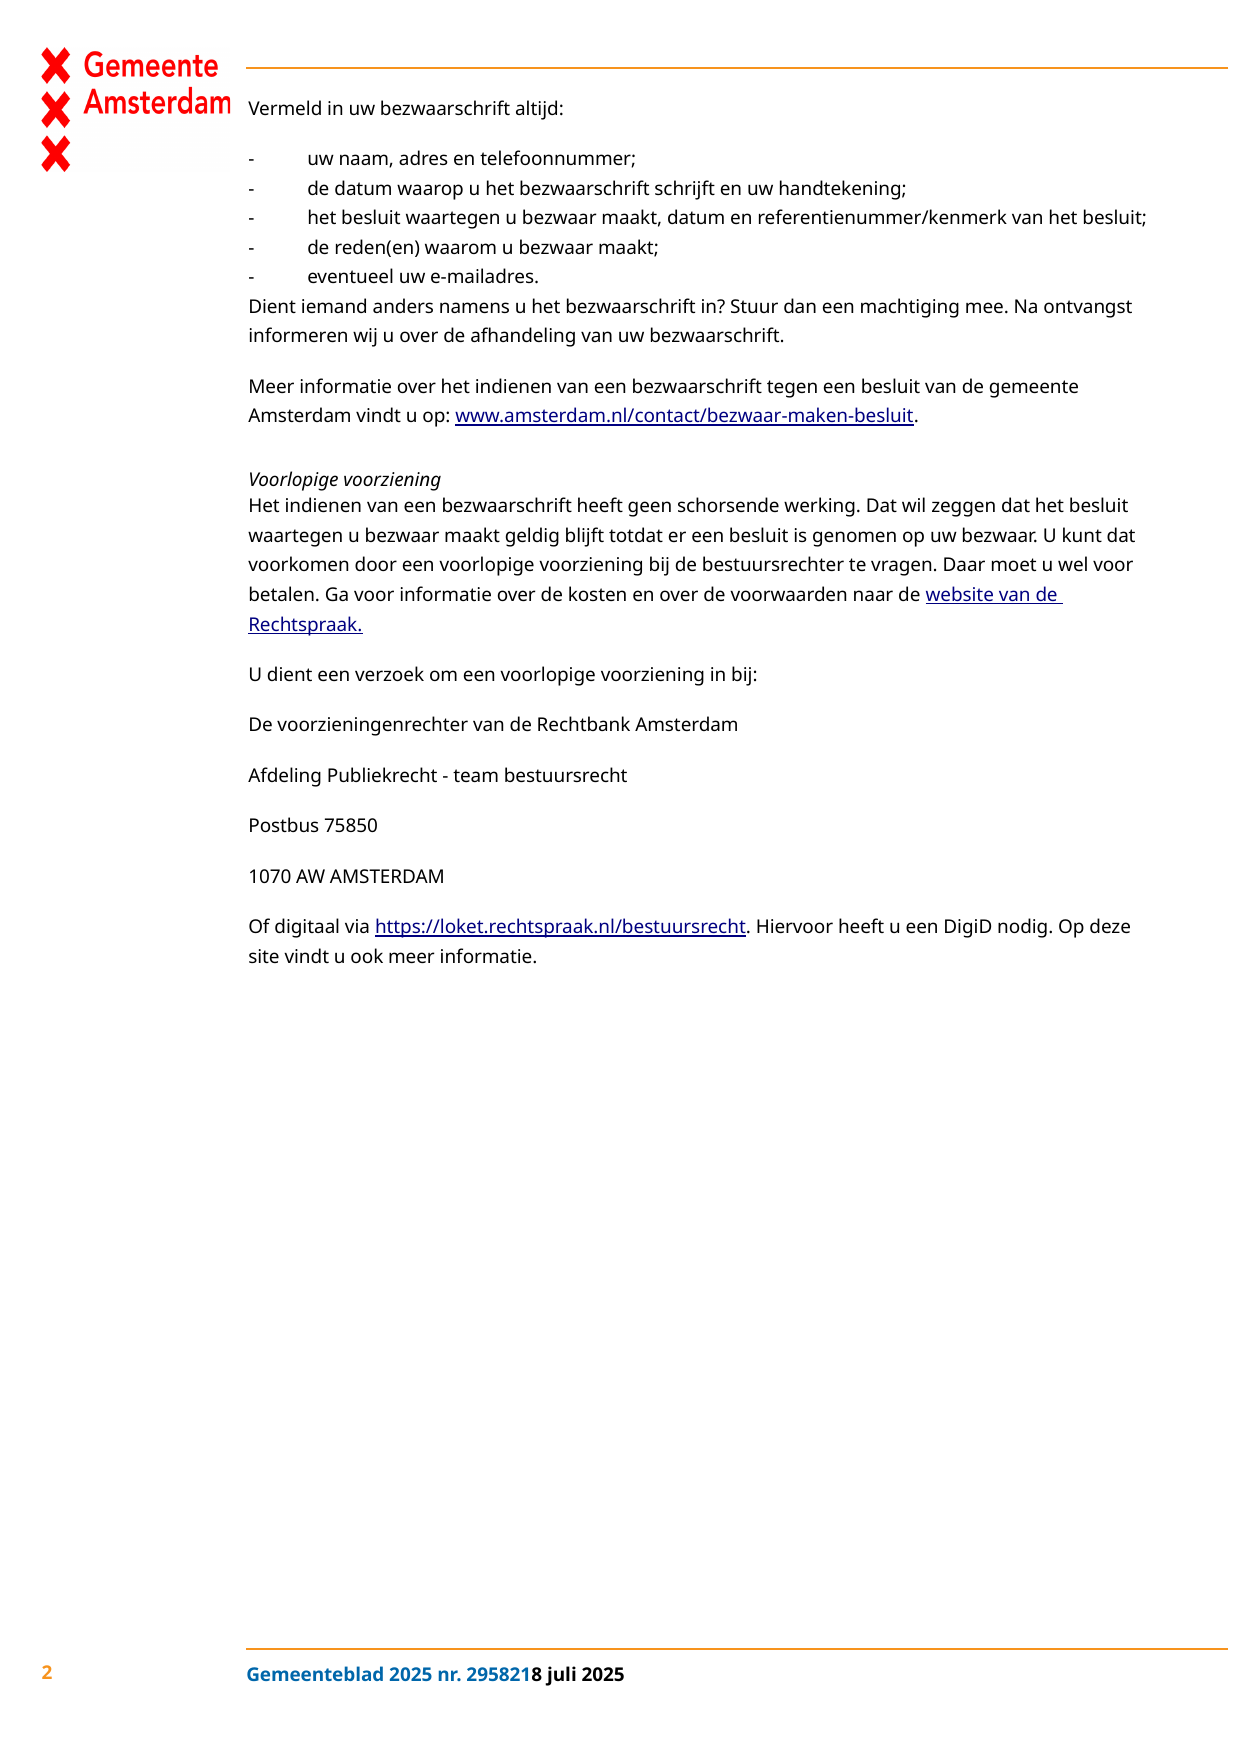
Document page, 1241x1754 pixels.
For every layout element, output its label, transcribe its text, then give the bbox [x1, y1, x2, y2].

list eventueel uw e-mailadres. [248, 263, 1152, 289]
text Postbus 75850 [248, 812, 1152, 838]
list uw naam, adres en telefoonnummer; [248, 145, 1152, 171]
text De voorzieningenrechter van de Rechtbank Amsterdam [248, 712, 1152, 737]
text Of digitaal via https://loket.rechtspraak.nl/bestuursrecht. Hiervoor heeft u een DigiD nodig. Op deze site vindt u ook meer informatie. [248, 913, 1152, 968]
list de datum waarop u het bezwaarschrift schrijft en uw handtekening; [248, 175, 1152, 201]
text Meer informatie over het indienen van een bezwaarschrift tegen een besluit van de gemeente Amsterdam vindt u op: www.amsterdam.nl/contact/bezwaar-maken-besluit. [248, 373, 1152, 428]
list het besluit waartegen u bezwaar maakt, datum en referentienummer/kenmerk van het besluit; [248, 204, 1152, 230]
text U dient een verzoek om een voorlopige voorziening in bij: [248, 661, 1152, 687]
text 1070 AW AMSTERDAM [248, 863, 1152, 888]
text Het indienen van een bezwaarschrift heeft geen schorsende werking. Dat wil zeggen dat het besluit waartegen u bezwaar maakt geldig blijft totdat er een besluit is genomen op uw bezwaar. U kunt dat voorkomen door een voorlopige voorziening bij de bestuursrechter te vragen. Daar moet u wel voor betalen. Ga voor informatie over de kosten en over de voorwaarden naar de website van de Rechtspraak. [248, 492, 1152, 636]
list de reden(en) waarom u bezwaar maakt; [248, 234, 1152, 260]
picture [41, 47, 231, 172]
text Dient iemand anders namens u het bezwaarschrift in? Stuur dan een machtiging mee. Na ontvangst informeren wij u over de afhandeling van uw bezwaarschrift. [248, 293, 1152, 348]
text Afdeling Publiekrecht - team bestuursrecht [248, 762, 1152, 788]
text Voorlopige voorziening [248, 467, 1152, 492]
text Vermeld in uw bezwaarschrift altijd: [248, 95, 1152, 121]
